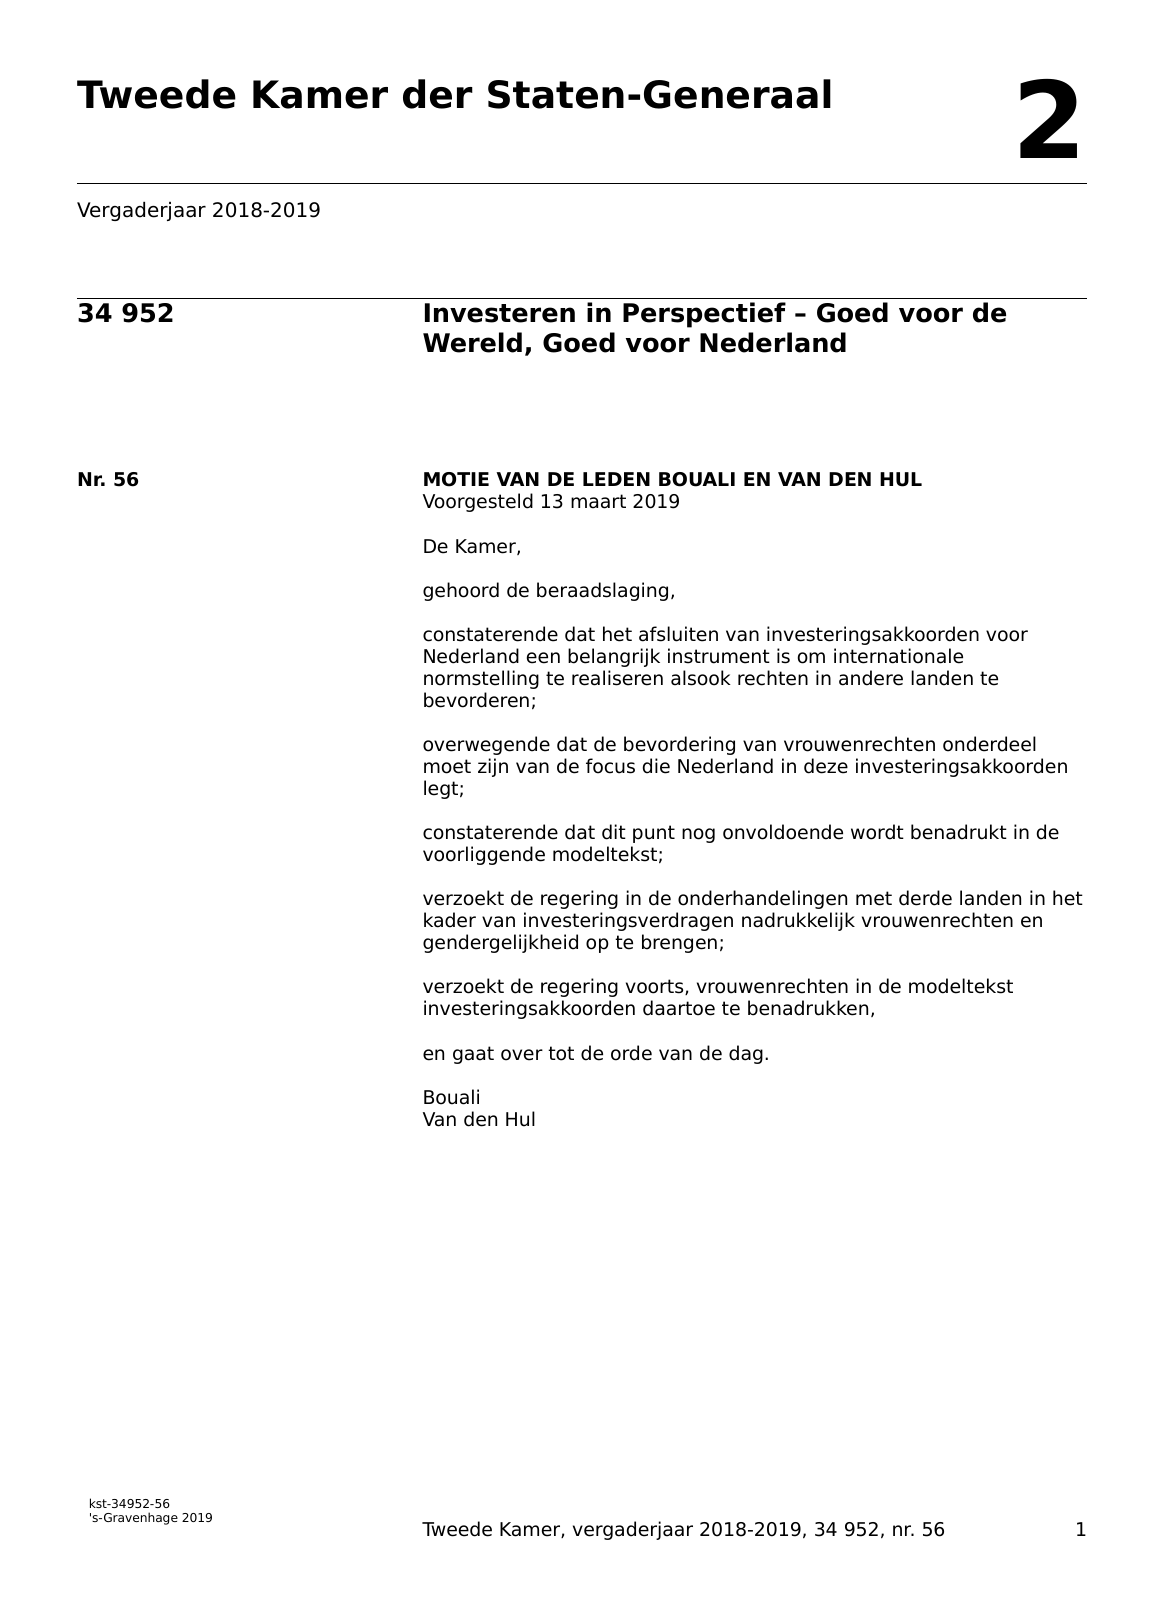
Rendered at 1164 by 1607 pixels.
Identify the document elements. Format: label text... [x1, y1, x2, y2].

text De Kamer, [422, 536, 1087, 557]
text constaterende dat dit punt nog onvoldoende wordt benadrukt in de voorliggende modeltekst; [422, 822, 1087, 866]
text Voorgesteld 13 maart 2019 [422, 491, 1087, 513]
text 's-Gravenhage 2019 [88, 1511, 323, 1525]
text constaterende dat het afsluiten van investeringsakkoorden voor Nederland een belangrijk instrument is om internationale normstelling te realiseren alsook rechten in andere landen te bevorderen; [422, 624, 1087, 712]
table_cell Vergaderjaar 2018-2019 [77, 184, 1087, 298]
table_header Tweede Kamer der Staten-Generaal [77, 59, 886, 183]
subtitle Nr. 56 MOTIE VAN DE LEDEN BOUALI EN VAN DEN HUL [77, 469, 1087, 491]
subtitle 34 952 Investeren in Perspectief – Goed voor de Wereld, Goed voor Nederland [77, 299, 1087, 358]
text Van den Hul [422, 1109, 1087, 1131]
text Bouali [422, 1087, 1087, 1109]
text overwegende dat de bevordering van vrouwenrechten onderdeel moet zijn van de focus die Nederland in deze investeringsakkoorden legt; [422, 734, 1087, 800]
text gehoord de beraadslaging, [422, 580, 1087, 602]
text en gaat over tot de orde van de dag. [422, 1042, 1087, 1064]
table_header 2 [886, 59, 1087, 183]
text verzoekt de regering voorts, vrouwenrechten in de modeltekst investeringsakkoorden daartoe te benadrukken, [422, 976, 1087, 1020]
text verzoekt de regering in de onderhandelingen met derde landen in het kader van investeringsverdragen nadrukkelijk vrouwenrechten en gendergelijkheid op te brengen; [422, 888, 1087, 954]
text kst-34952-56 [88, 1497, 323, 1511]
